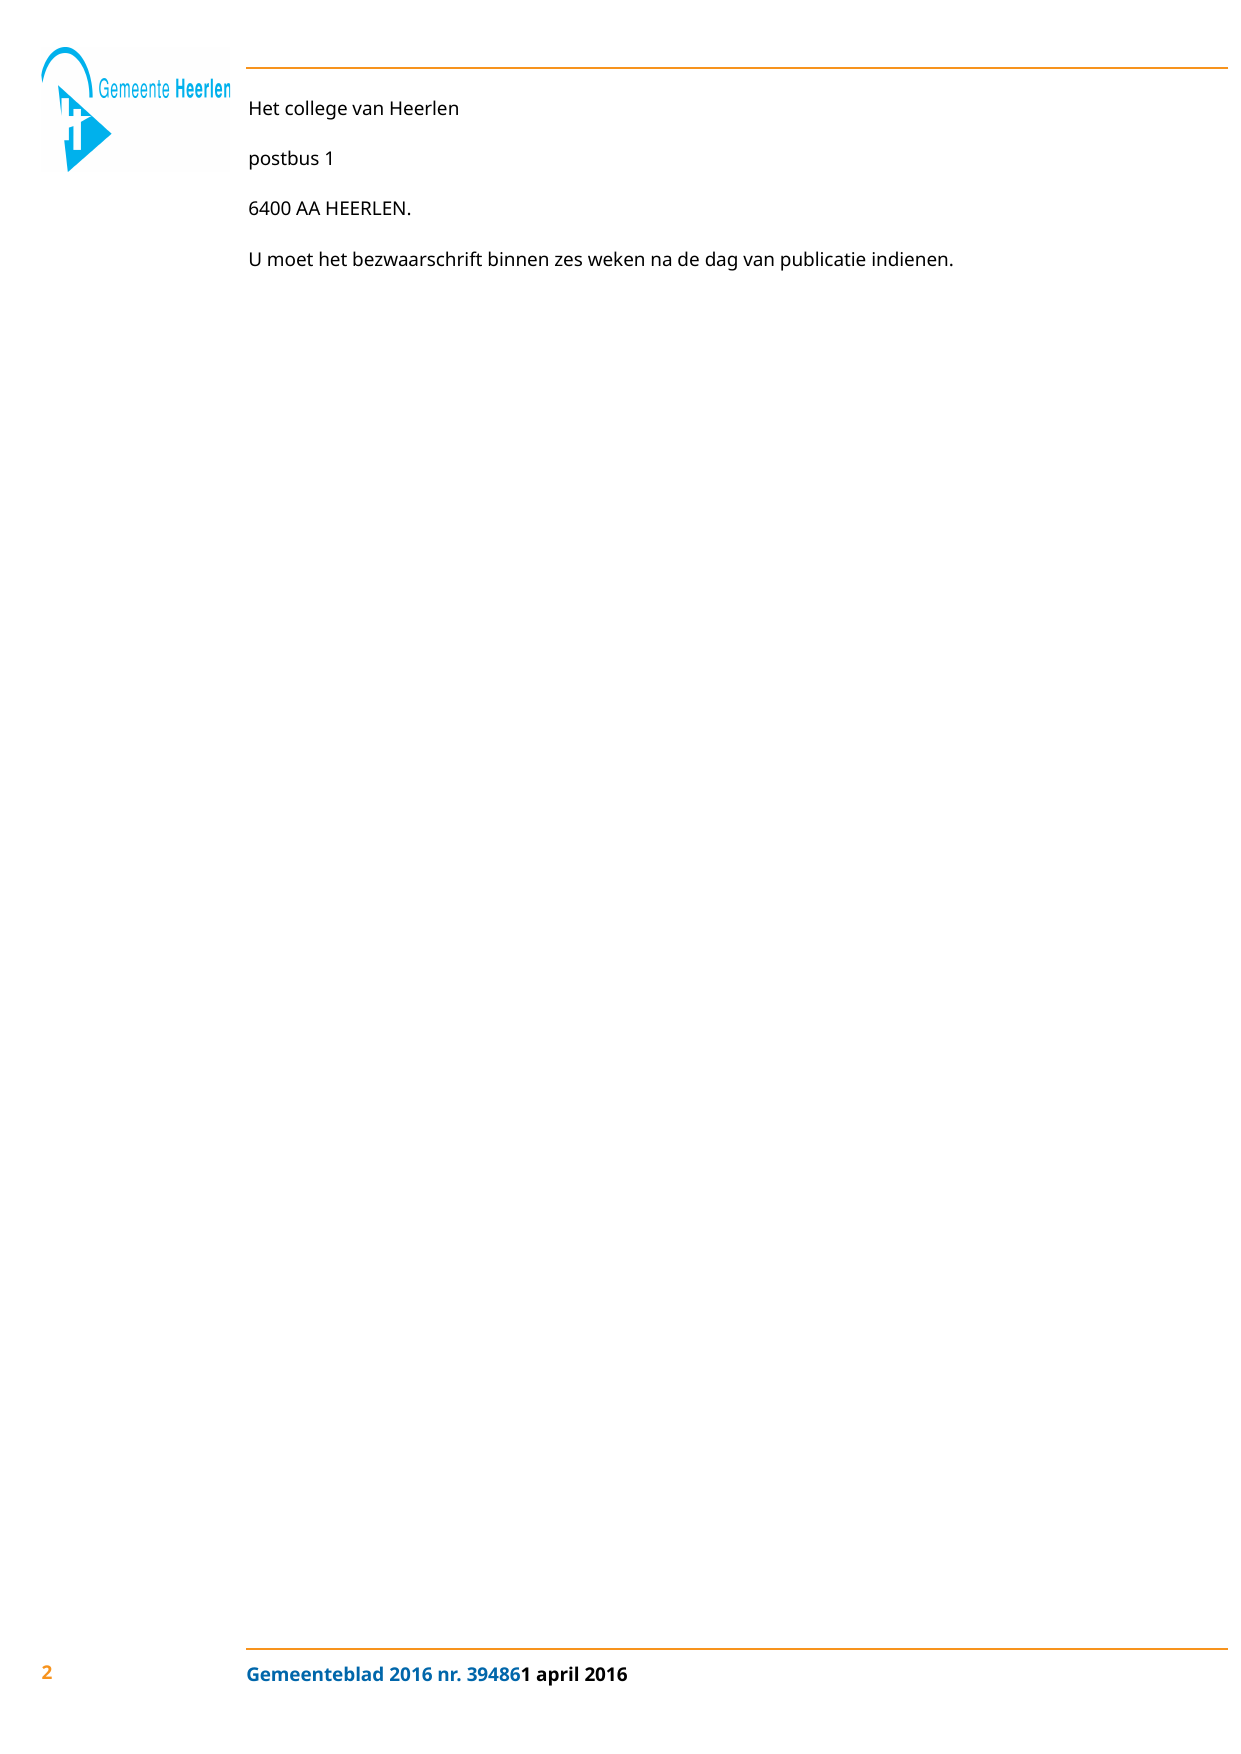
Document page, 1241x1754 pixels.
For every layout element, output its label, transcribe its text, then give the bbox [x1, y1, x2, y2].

text U moet het bezwaarschrift binnen zes weken na de dag van publicatie indienen. [248, 246, 1152, 272]
picture [41, 47, 231, 172]
text Het college van Heerlen [248, 95, 1152, 121]
text postbus 1 [248, 145, 1152, 171]
text 6400 AA HEERLEN. [248, 196, 1152, 221]
picture [41, 47, 58, 70]
